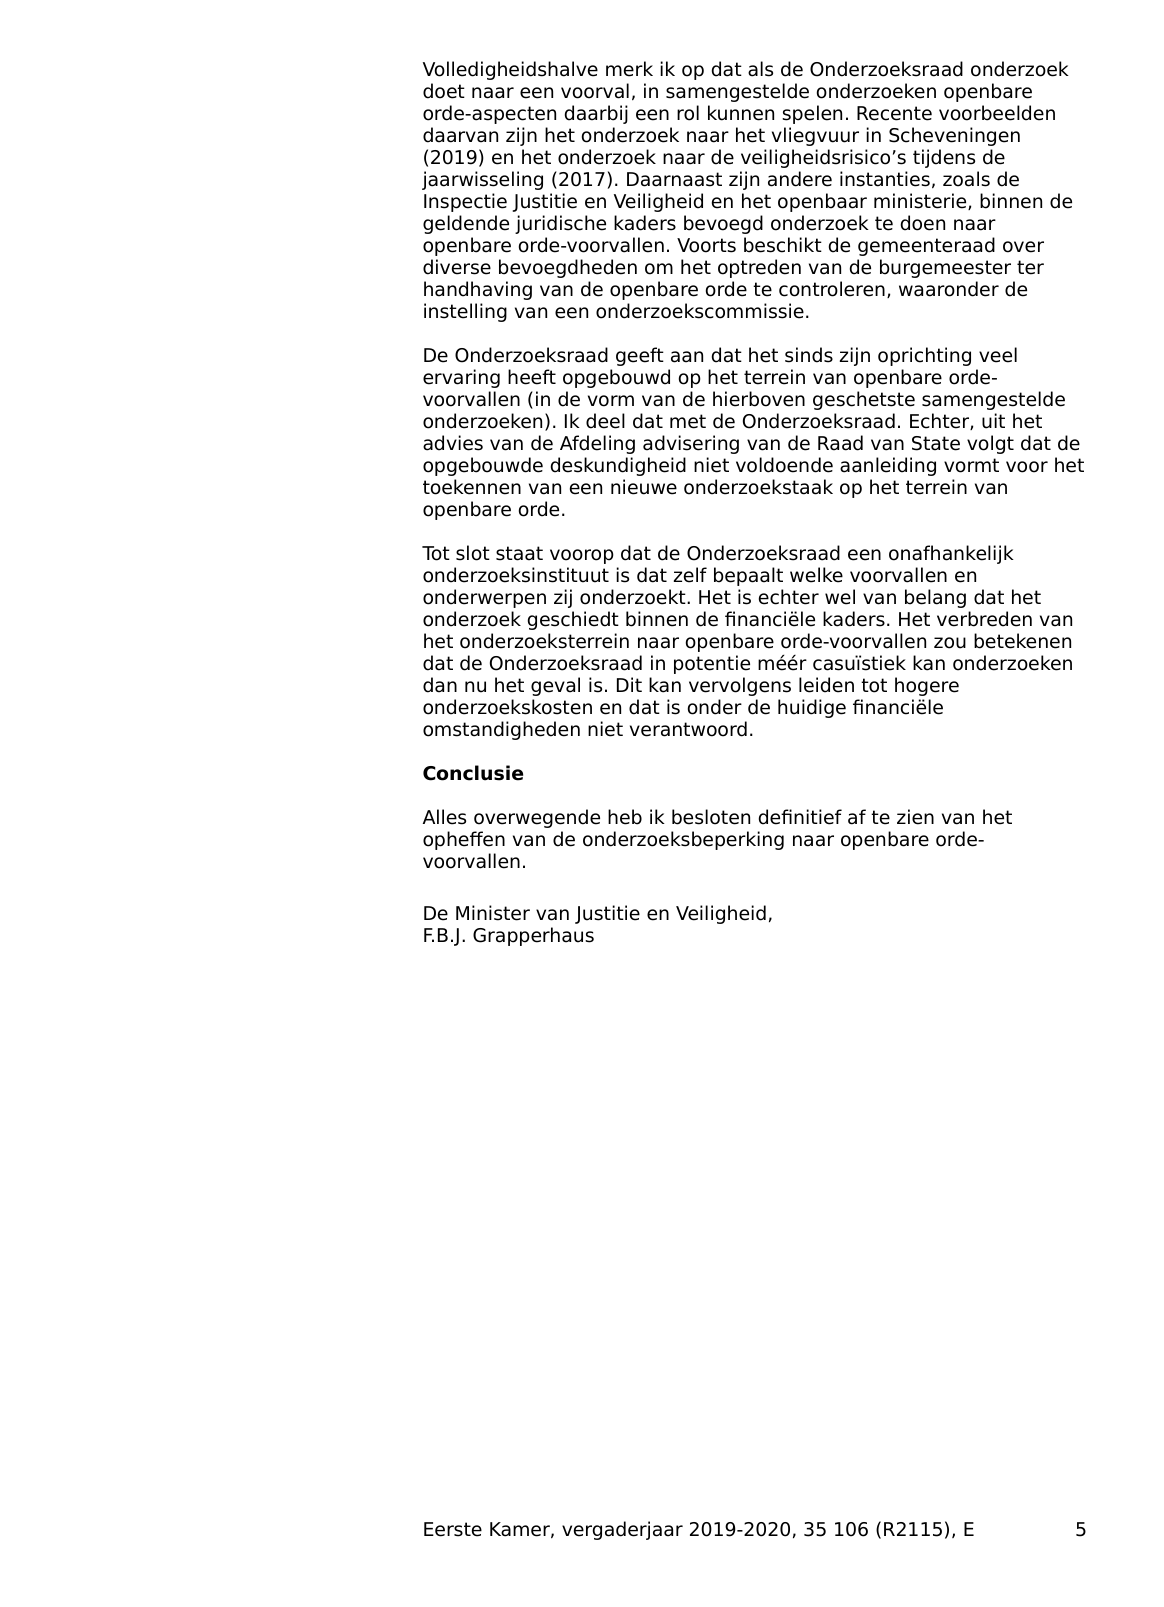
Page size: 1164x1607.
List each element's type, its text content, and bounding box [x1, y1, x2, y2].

subtitle Conclusie [422, 763, 1087, 785]
text Tot slot staat voorop dat de Onderzoeksraad een onafhankelijk onderzoeksinstituut is dat zelf bepaalt welke voorvallen en onderwerpen zij onderzoekt. Het is echter wel van belang dat het onderzoek geschiedt binnen de financiële kaders. Het verbreden van het onderzoeksterrein naar openbare orde-voorvallen zou betekenen dat de Onderzoeksraad in potentie méér casuïstiek kan onderzoeken dan nu het geval is. Dit kan vervolgens leiden tot hogere onderzoekskosten en dat is onder de huidige financiële omstandigheden niet verantwoord. [422, 543, 1087, 741]
text De Minister van Justitie en Veiligheid, F.B.J. Grapperhaus [422, 903, 1087, 947]
text De Onderzoeksraad geeft aan dat het sinds zijn oprichting veel ervaring heeft opgebouwd op het terrein van openbare orde-voorvallen (in de vorm van de hierboven geschetste samengestelde onderzoeken). Ik deel dat met de Onderzoeksraad. Echter, uit het advies van de Afdeling advisering van de Raad van State volgt dat de opgebouwde deskundigheid niet voldoende aanleiding vormt voor het toekennen van een nieuwe onderzoekstaak op het terrein van openbare orde. [422, 345, 1087, 521]
text Volledigheidshalve merk ik op dat als de Onderzoeksraad onderzoek doet naar een voorval, in samengestelde onderzoeken openbare orde-aspecten daarbij een rol kunnen spelen. Recente voorbeelden daarvan zijn het onderzoek naar het vliegvuur in Scheveningen (2019) en het onderzoek naar de veiligheidsrisico’s tijdens de jaarwisseling (2017). Daarnaast zijn andere instanties, zoals de Inspectie Justitie en Veiligheid en het openbaar ministerie, binnen de geldende juridische kaders bevoegd onderzoek te doen naar openbare orde-voorvallen. Voorts beschikt de gemeenteraad over diverse bevoegdheden om het optreden van de burgemeester ter handhaving van de openbare orde te controleren, waaronder de instelling van een onderzoekscommissie. [422, 59, 1087, 323]
text Alles overwegende heb ik besloten definitief af te zien van het opheffen van de onderzoeksbeperking naar openbare orde-voorvallen. [422, 807, 1087, 873]
